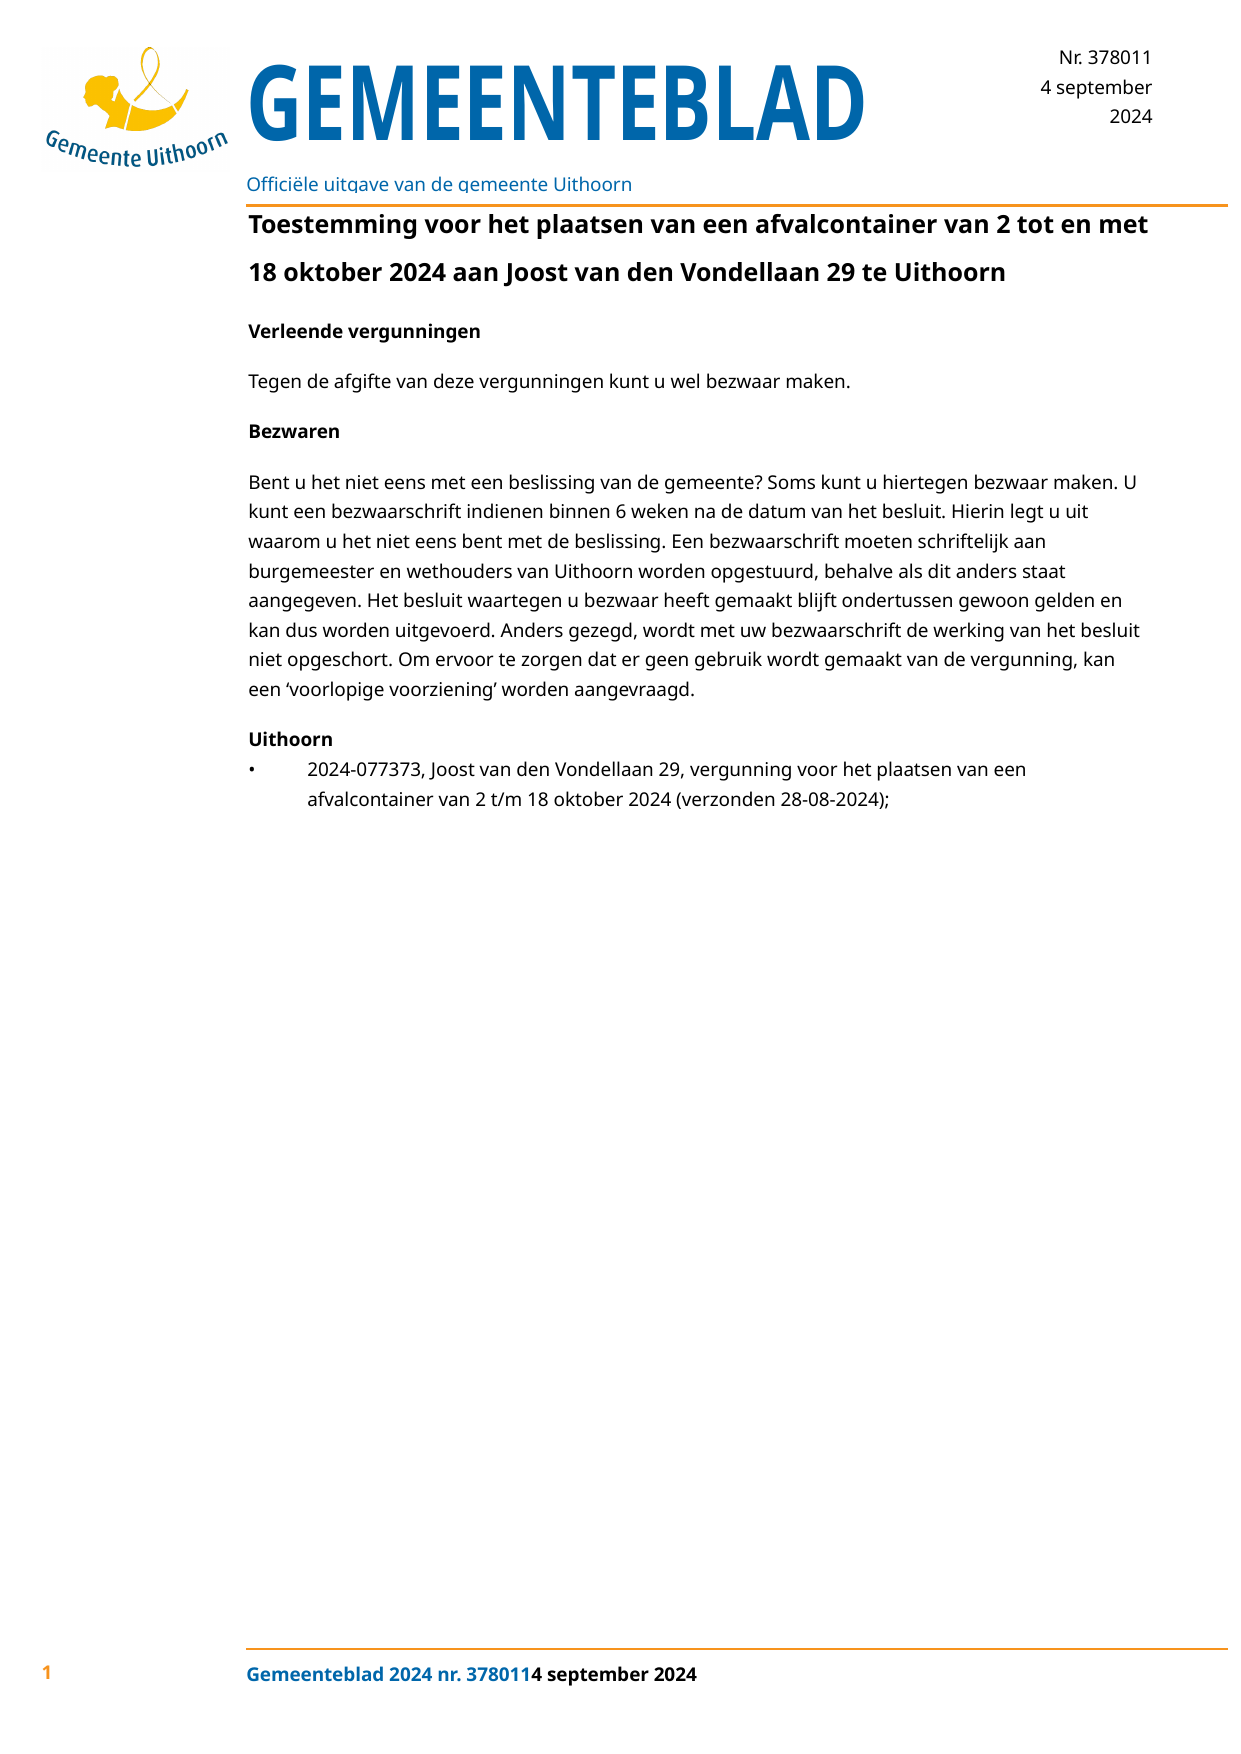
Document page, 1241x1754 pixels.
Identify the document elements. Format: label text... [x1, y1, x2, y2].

text Verleende vergunningen [248, 318, 1152, 344]
text Bent u het niet eens met een beslissing van de gemeente? Soms kunt u hiertegen bezwaar maken. U kunt een bezwaarschrift indienen binnen 6 weken na de datum van het besluit. Hierin legt u uit waarom u het niet eens bent met de beslissing. Een bezwaarschrift moeten schriftelijk aan burgemeester en wethouders van Uithoorn worden opgestuurd, behalve als dit anders staat aangegeven. Het besluit waartegen u bezwaar heeft gemaakt blijft ondertussen gewoon gelden en kan dus worden uitgevoerd. Anders gezegd, wordt met uw bezwaarschrift de werking van het besluit niet opgeschort. Om ervoor te zorgen dat er geen gebruik wordt gemaakt van de vergunning, kan een ‘voorlopige voorziening’ worden aangevraagd. [248, 469, 1152, 702]
text Bezwaren [248, 419, 1152, 444]
picture [41, 47, 231, 172]
text Tegen de afgifte van deze vergunningen kunt u wel bezwaar maken. [248, 368, 1152, 394]
text Uithoorn [248, 727, 1152, 752]
text Toestemming voor het plaatsen van een afvalcontainer van 2 tot en met 18 oktober 2024 aan Joost van den Vondellaan 29 te Uithoorn [248, 207, 1152, 288]
list 2024-077373, Joost van den Vondellaan 29, vergunning voor het plaatsen van een afvalcontainer van 2 t/m 18 oktober 2024 (verzonden 28-08-2024); [248, 756, 1152, 812]
